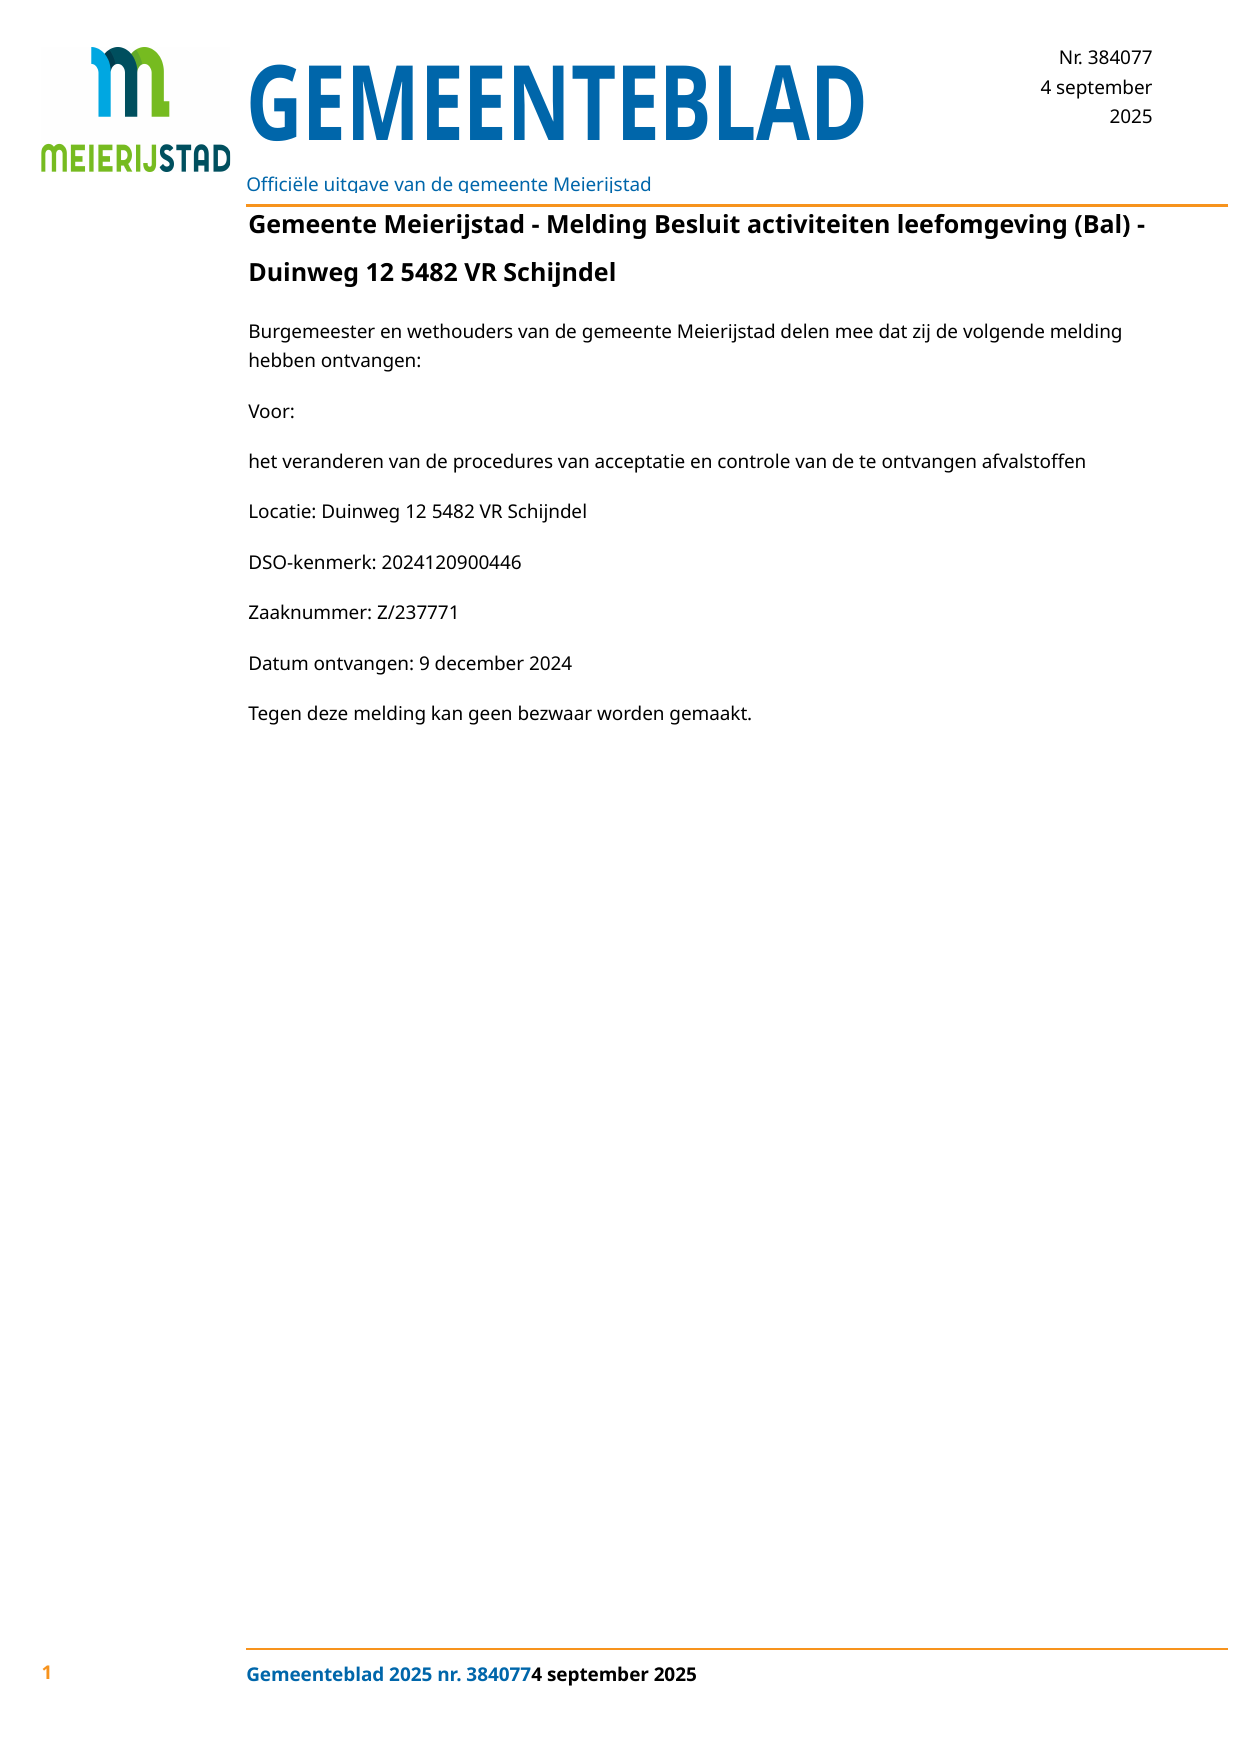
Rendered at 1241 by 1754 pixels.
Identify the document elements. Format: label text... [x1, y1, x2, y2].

text Voor: [248, 398, 1152, 424]
picture [41, 47, 231, 172]
text Burgemeester en wethouders van de gemeente Meierijstad delen mee dat zij de volgende melding hebben ontvangen: [248, 318, 1152, 373]
text het veranderen van de procedures van acceptatie en controle van de te ontvangen afvalstoffen [248, 448, 1152, 474]
text Zaaknummer: Z/237771 [248, 599, 1152, 625]
text Datum ontvangen: 9 december 2024 [248, 650, 1152, 676]
text DSO-kenmerk: 2024120900446 [248, 549, 1152, 575]
text Gemeente Meierijstad - Melding Besluit activiteiten leefomgeving (Bal) - Duinweg 12 5482 VR Schijndel [248, 207, 1152, 288]
text Locatie: Duinweg 12 5482 VR Schijndel [248, 499, 1152, 524]
text Tegen deze melding kan geen bezwaar worden gemaakt. [248, 700, 1152, 726]
